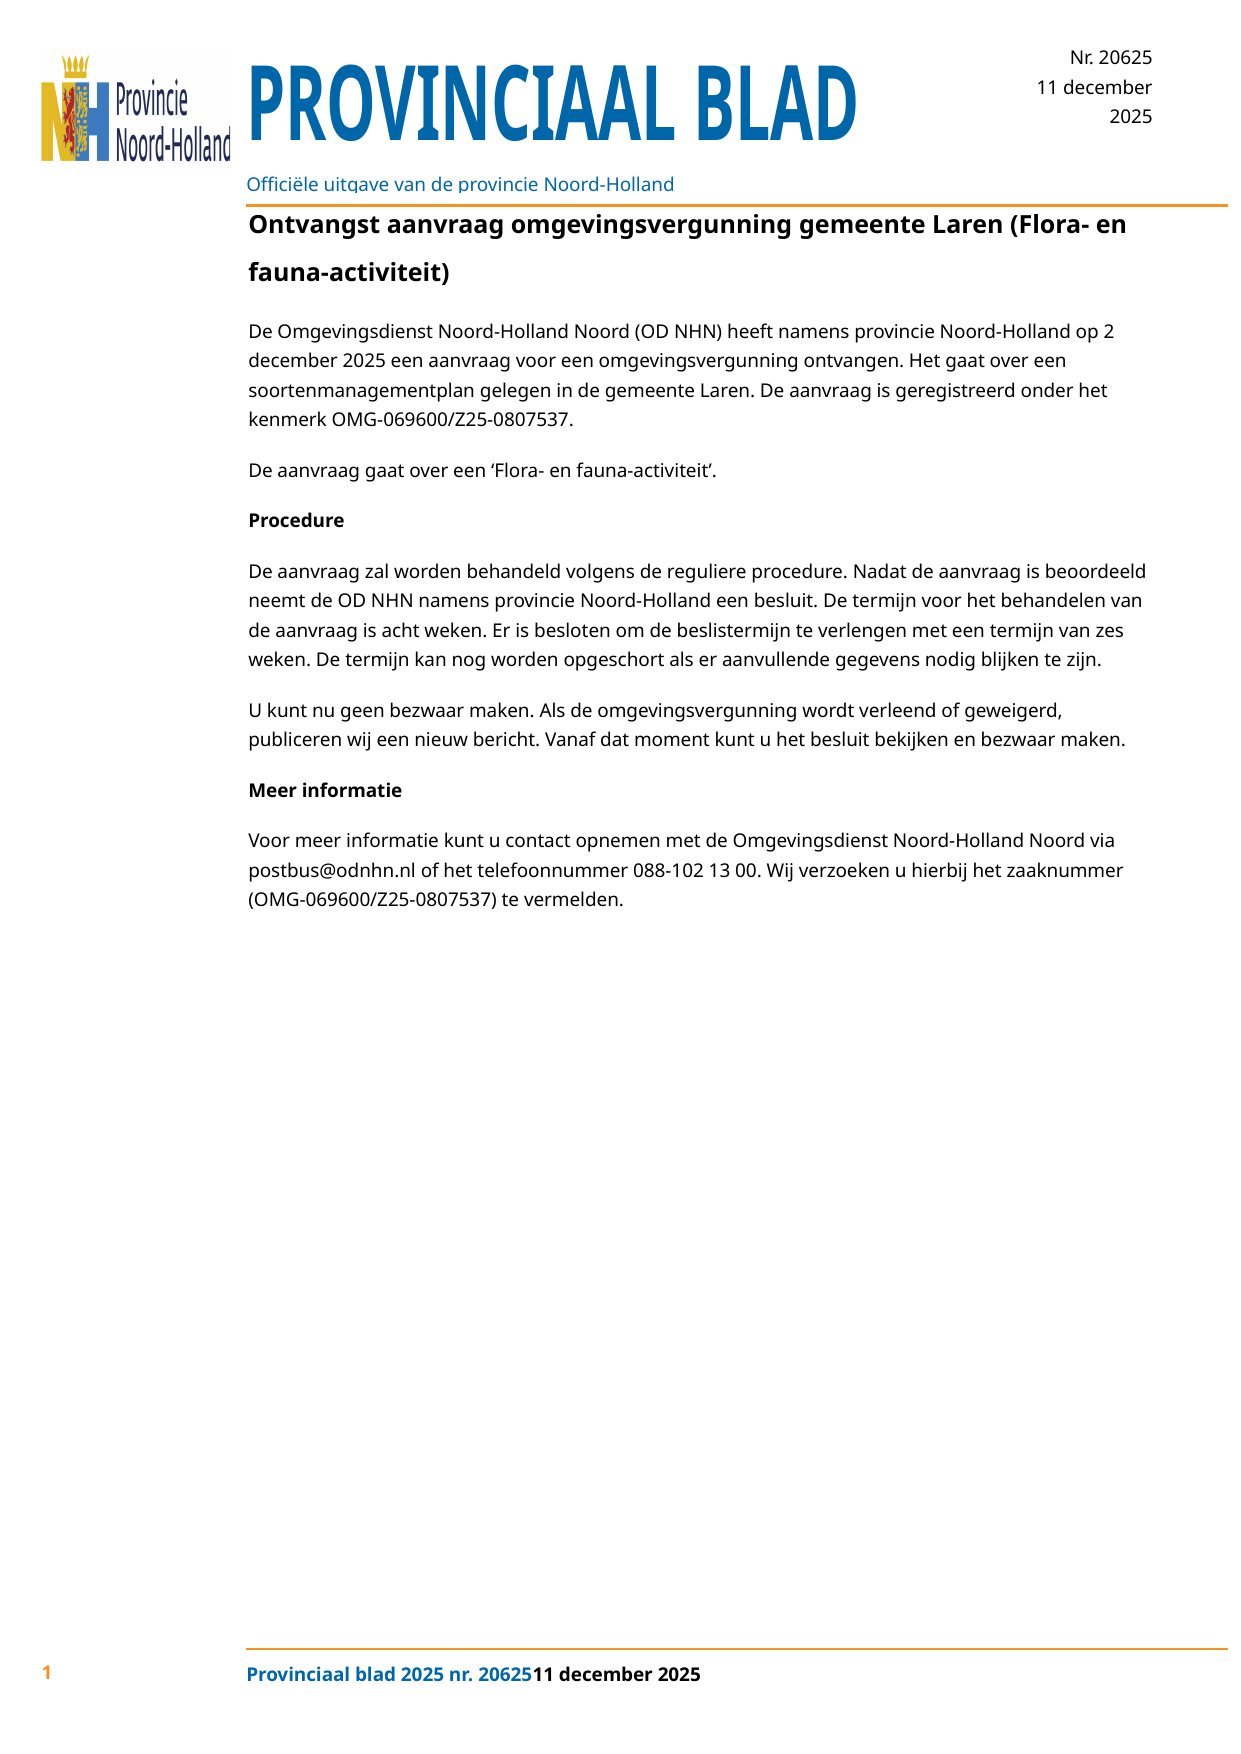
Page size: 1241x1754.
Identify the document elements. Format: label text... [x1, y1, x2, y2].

text De aanvraag zal worden behandeld volgens de reguliere procedure. Nadat de aanvraag is beoordeeld neemt de OD NHN namens provincie Noord-Holland een besluit. De termijn voor het behandelen van de aanvraag is acht weken. Er is besloten om de beslistermijn te verlengen met een termijn van zes weken. De termijn kan nog worden opgeschort als er aanvullende gegevens nodig blijken te zijn. [248, 558, 1152, 672]
text Ontvangst aanvraag omgevingsvergunning gemeente Laren (Flora- en fauna-activiteit) [248, 207, 1152, 288]
text Voor meer informatie kunt u contact opnemen met de Omgevingsdienst Noord-Holland Noord via postbus@odnhn.nl of het telefoonnummer 088-102 13 00. Wij verzoeken u hierbij het zaaknummer (OMG-069600/Z25-0807537) te vermelden. [248, 827, 1152, 912]
picture [41, 47, 231, 172]
text Meer informatie [248, 777, 1152, 803]
text Procedure [248, 507, 1152, 533]
text U kunt nu geen bezwaar maken. Als de omgevingsvergunning wordt verleend of geweigerd, publiceren wij een nieuw bericht. Vanaf dat moment kunt u het besluit bekijken en bezwaar maken. [248, 697, 1152, 752]
text De Omgevingsdienst Noord-Holland Noord (OD NHN) heeft namens provincie Noord-Holland op 2 december 2025 een aanvraag voor een omgevingsvergunning ontvangen. Het gaat over een soortenmanagementplan gelegen in de gemeente Laren. De aanvraag is geregistreerd onder het kenmerk OMG-069600/Z25-0807537. [248, 318, 1152, 432]
text De aanvraag gaat over een ‘Flora- en fauna-activiteit’. [248, 457, 1152, 483]
